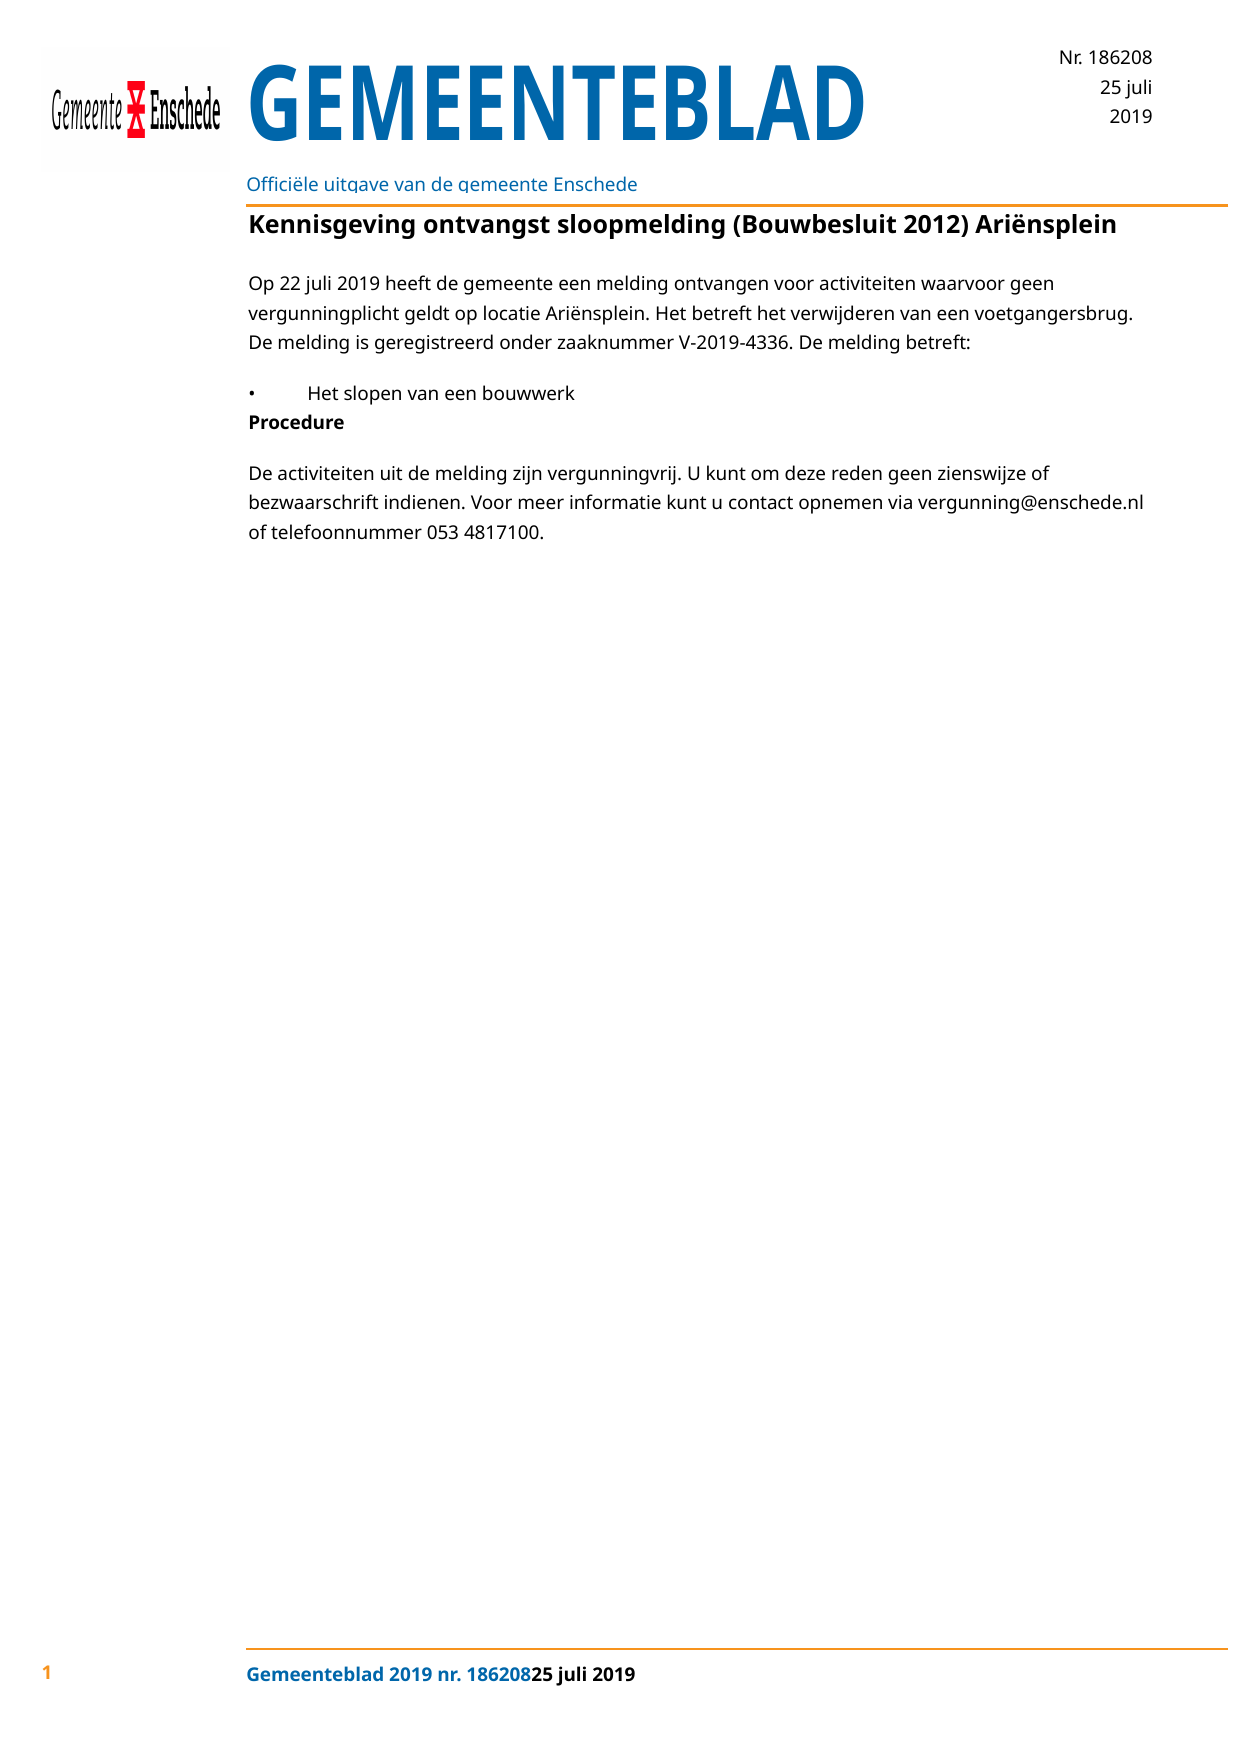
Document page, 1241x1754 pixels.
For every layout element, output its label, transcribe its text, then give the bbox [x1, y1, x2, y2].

text Procedure [248, 409, 1152, 435]
text Op 22 juli 2019 heeft de gemeente een melding ontvangen voor activiteiten waarvoor geen vergunningplicht geldt op locatie Ariënsplein. Het betreft het verwijderen van een voetgangersbrug. De melding is geregistreerd onder zaaknummer V-2019-4336. De melding betreft: [248, 270, 1152, 355]
text Kennisgeving ontvangst sloopmelding (Bouwbesluit 2012) Ariënsplein [248, 207, 1152, 241]
picture [41, 47, 231, 172]
list Het slopen van een bouwwerk [248, 380, 1152, 406]
text De activiteiten uit de melding zijn vergunningvrij. U kunt om deze reden geen zienswijze of bezwaarschrift indienen. Voor meer informatie kunt u contact opnemen via vergunning@enschede.nl of telefoonnummer 053 4817100. [248, 460, 1152, 545]
